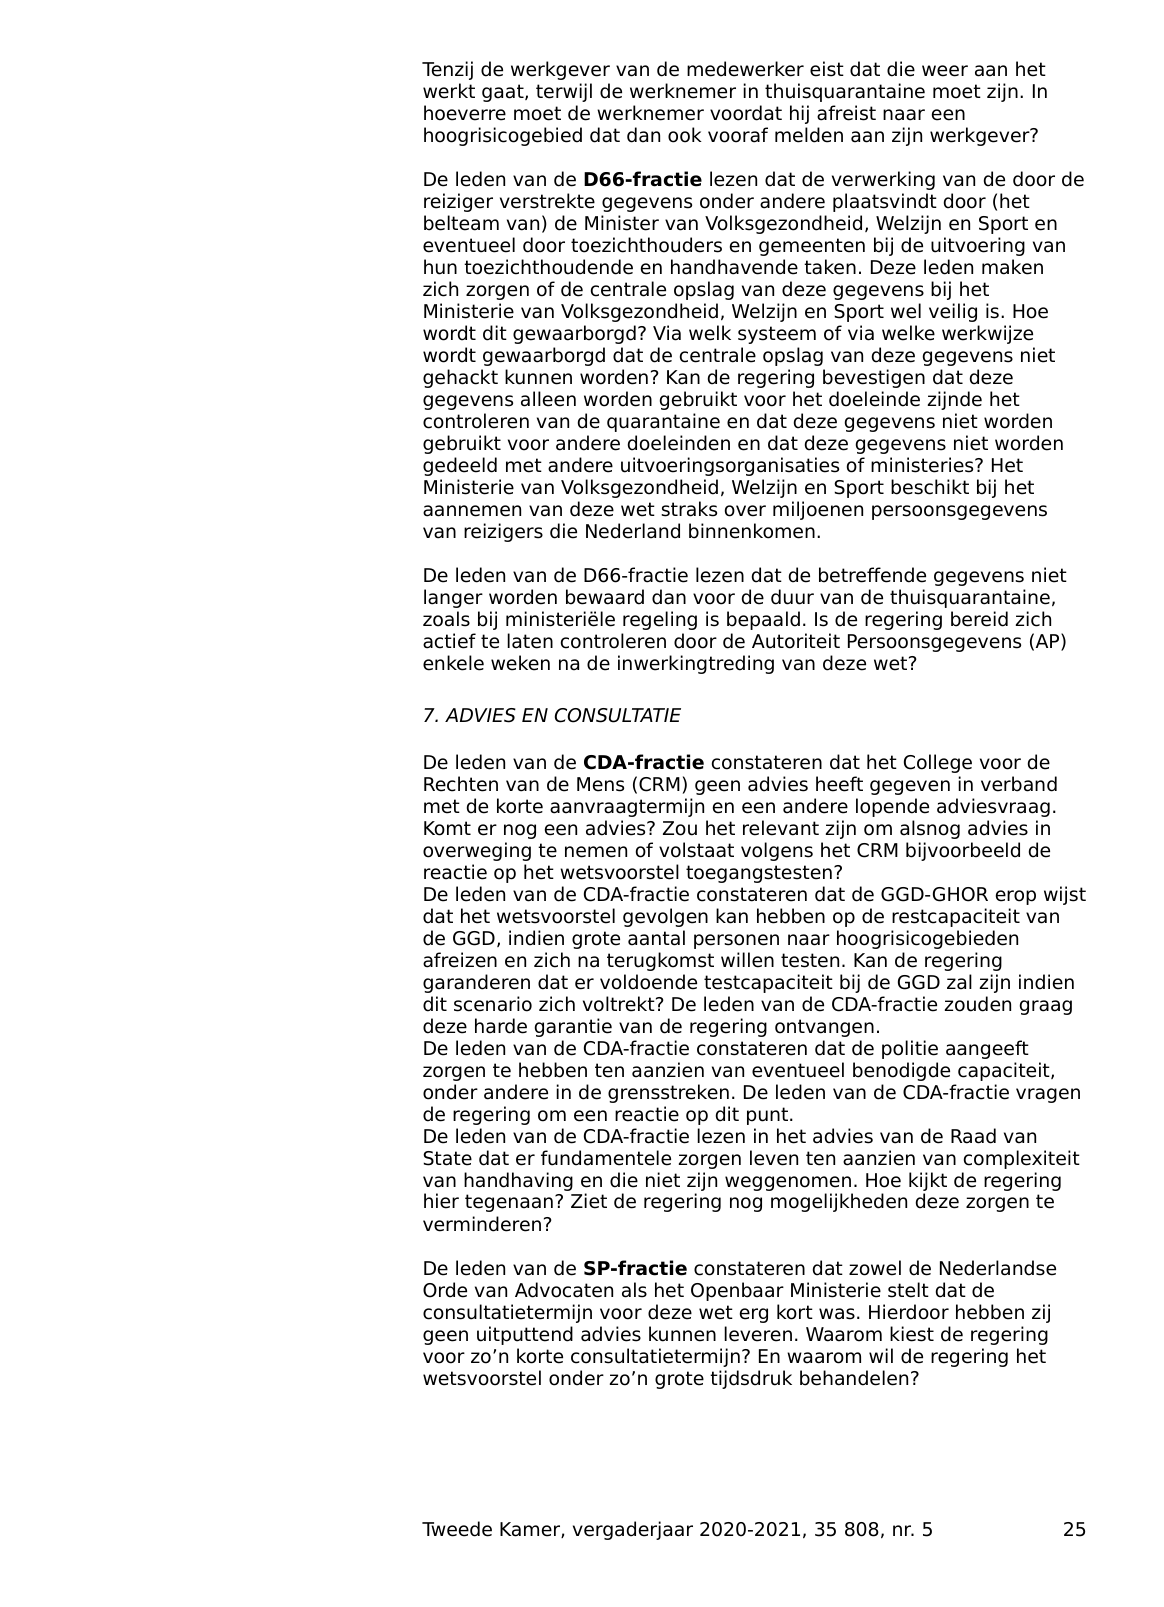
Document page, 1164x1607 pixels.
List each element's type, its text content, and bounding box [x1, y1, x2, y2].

text Tenzij de werkgever van de medewerker eist dat die weer aan het werkt gaat, terwijl de werknemer in thuisquarantaine moet zijn. In hoeverre moet de werknemer voordat hij afreist naar een hoogrisicogebied dat dan ook vooraf melden aan zijn werkgever? [422, 59, 1087, 147]
text De leden van de CDA-fractie constateren dat de politie aangeeft zorgen te hebben ten aanzien van eventueel benodigde capaciteit, onder andere in de grensstreken. De leden van de CDA-fractie vragen de regering om een reactie op dit punt. [422, 1038, 1087, 1126]
text De leden van de SP-fractie constateren dat zowel de Nederlandse Orde van Advocaten als het Openbaar Ministerie stelt dat de consultatietermijn voor deze wet erg kort was. Hierdoor hebben zij geen uitputtend advies kunnen leveren. Waarom kiest de regering voor zo’n korte consultatietermijn? En waarom wil de regering het wetsvoorstel onder zo’n grote tijdsdruk behandelen? [422, 1258, 1087, 1389]
text De leden van de CDA-fractie lezen in het advies van de Raad van State dat er fundamentele zorgen leven ten aanzien van complexiteit van handhaving en die niet zijn weggenomen. Hoe kijkt de regering hier tegenaan? Ziet de regering nog mogelijkheden deze zorgen te verminderen? [422, 1126, 1087, 1235]
text De leden van de CDA-fractie constateren dat het College voor de Rechten van de Mens (CRM) geen advies heeft gegeven in verband met de korte aanvraagtermijn en een andere lopende adviesvraag. Komt er nog een advies? Zou het relevant zijn om alsnog advies in overweging te nemen of volstaat volgens het CRM bijvoorbeeld de reactie op het wetsvoorstel toegangstesten? [422, 752, 1087, 884]
text De leden van de CDA-fractie constateren dat de GGD-GHOR erop wijst dat het wetsvoorstel gevolgen kan hebben op de restcapaciteit van de GGD, indien grote aantal personen naar hoogrisicogebieden afreizen en zich na terugkomst willen testen. Kan de regering garanderen dat er voldoende testcapaciteit bij de GGD zal zijn indien dit scenario zich voltrekt? De leden van de CDA-fractie zouden graag deze harde garantie van de regering ontvangen. [422, 884, 1087, 1038]
text De leden van de D66-fractie lezen dat de betreffende gegevens niet langer worden bewaard dan voor de duur van de thuisquarantaine, zoals bij ministeriële regeling is bepaald. Is de regering bereid zich actief te laten controleren door de Autoriteit Persoonsgegevens (AP) enkele weken na de inwerkingtreding van deze wet? [422, 565, 1087, 675]
text De leden van de D66-fractie lezen dat de verwerking van de door de reiziger verstrekte gegevens onder andere plaatsvindt door (het belteam van) de Minister van Volksgezondheid, Welzijn en Sport en eventueel door toezichthouders en gemeenten bij de uitvoering van hun toezichthoudende en handhavende taken. Deze leden maken zich zorgen of de centrale opslag van deze gegevens bij het Ministerie van Volksgezondheid, Welzijn en Sport wel veilig is. Hoe wordt dit gewaarborgd? Via welk systeem of via welke werkwijze wordt gewaarborgd dat de centrale opslag van deze gegevens niet gehackt kunnen worden? Kan de regering bevestigen dat deze gegevens alleen worden gebruikt voor het doeleinde zijnde het controleren van de quarantaine en dat deze gegevens niet worden gebruikt voor andere doeleinden en dat deze gegevens niet worden gedeeld met andere uitvoeringsorganisaties of ministeries? Het Ministerie van Volksgezondheid, Welzijn en Sport beschikt bij het aannemen van deze wet straks over miljoenen persoonsgegevens van reizigers die Nederland binnenkomen. [422, 169, 1087, 543]
subtitle 7. ADVIES EN CONSULTATIE [422, 705, 1087, 727]
